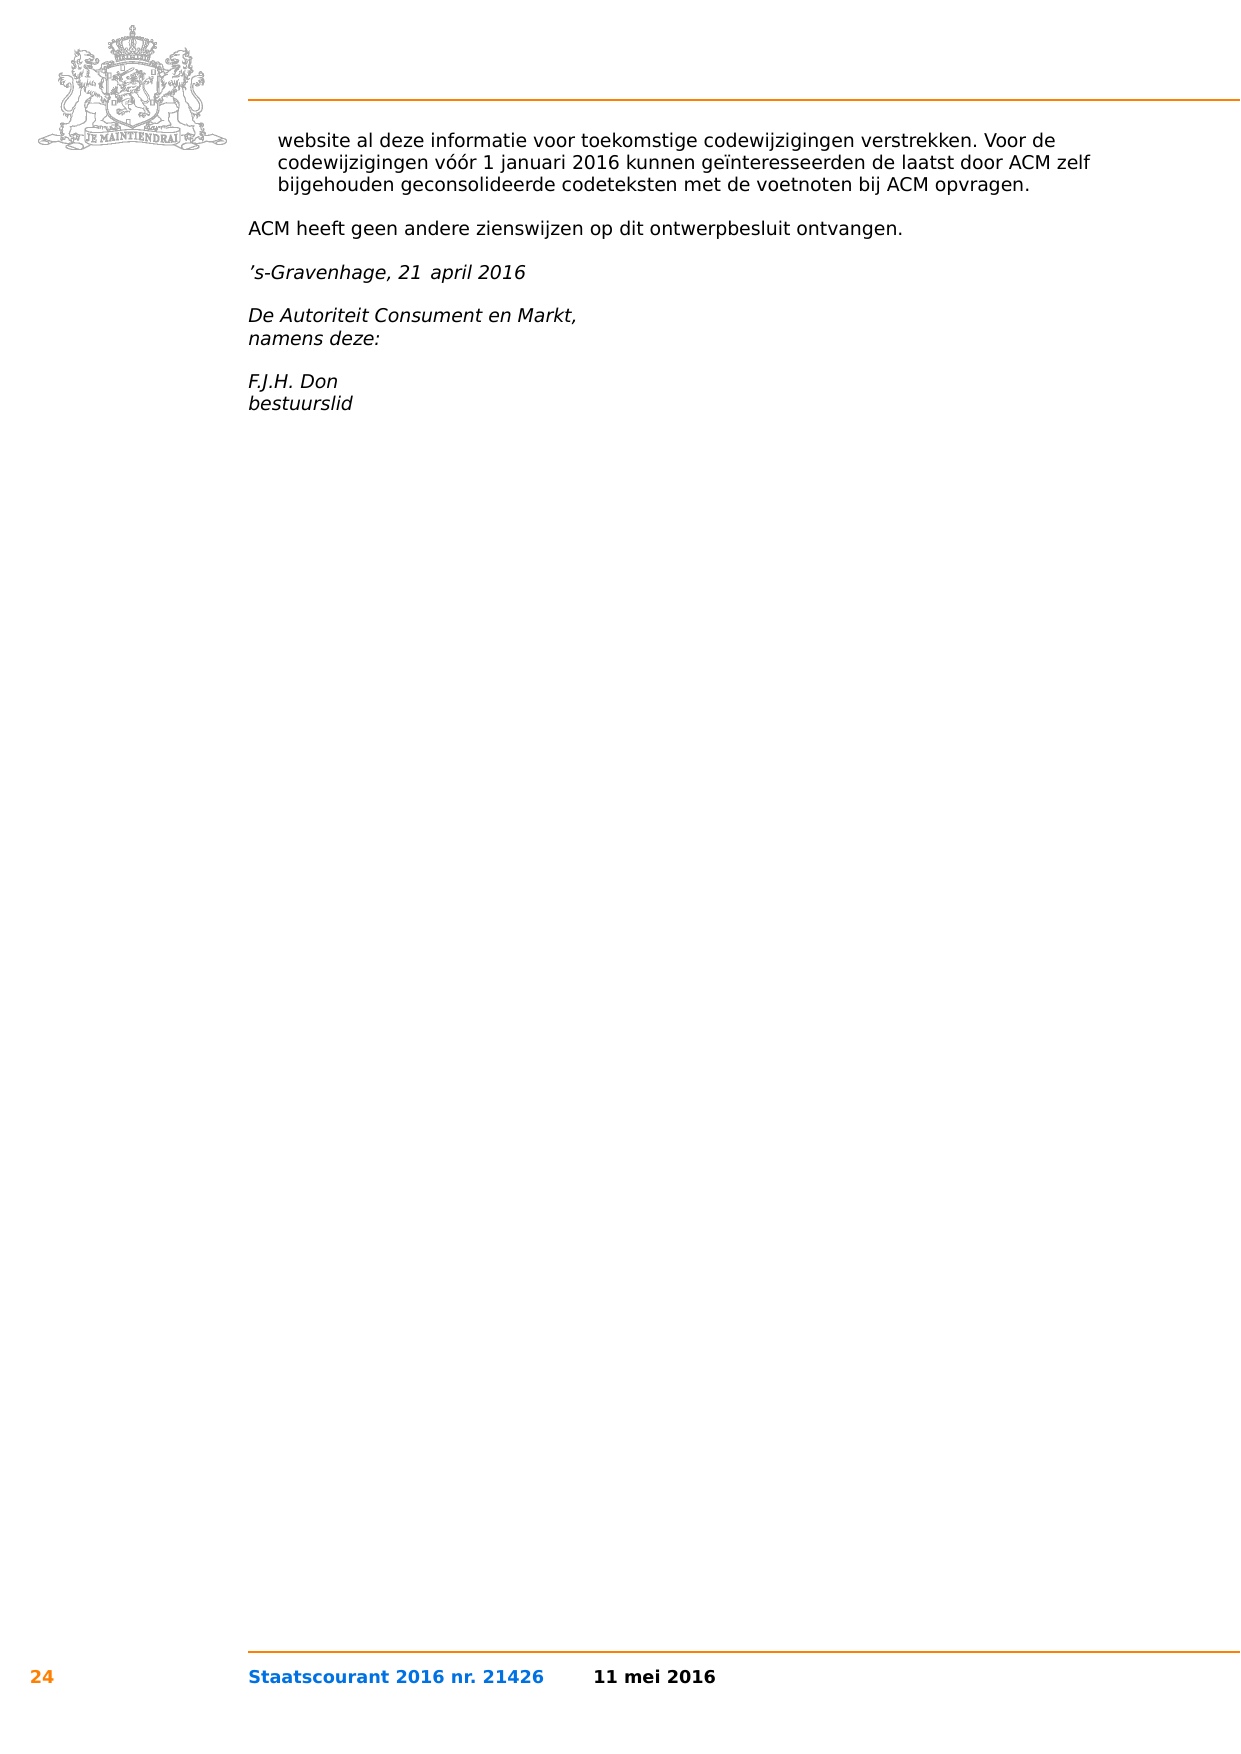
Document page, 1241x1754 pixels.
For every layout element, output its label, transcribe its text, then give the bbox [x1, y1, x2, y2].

picture [38, 25, 227, 150]
text ’s-Gravenhage, 21 april 2016 [248, 262, 1163, 283]
text De Autoriteit Consument en Markt, namens deze: F.J.H. Don bestuurslid [248, 305, 1163, 415]
text website al deze informatie voor toekomstige codewijzigingen verstrekken. Voor de codewijzigingen vóór 1 januari 2016 kunnen geïnteresseerden de laatst door ACM zelf bijgehouden geconsolideerde codeteksten met de voetnoten bij ACM opvragen. [248, 130, 1163, 196]
text ACM heeft geen andere zienswijzen op dit ontwerpbesluit ontvangen. [248, 218, 1163, 240]
